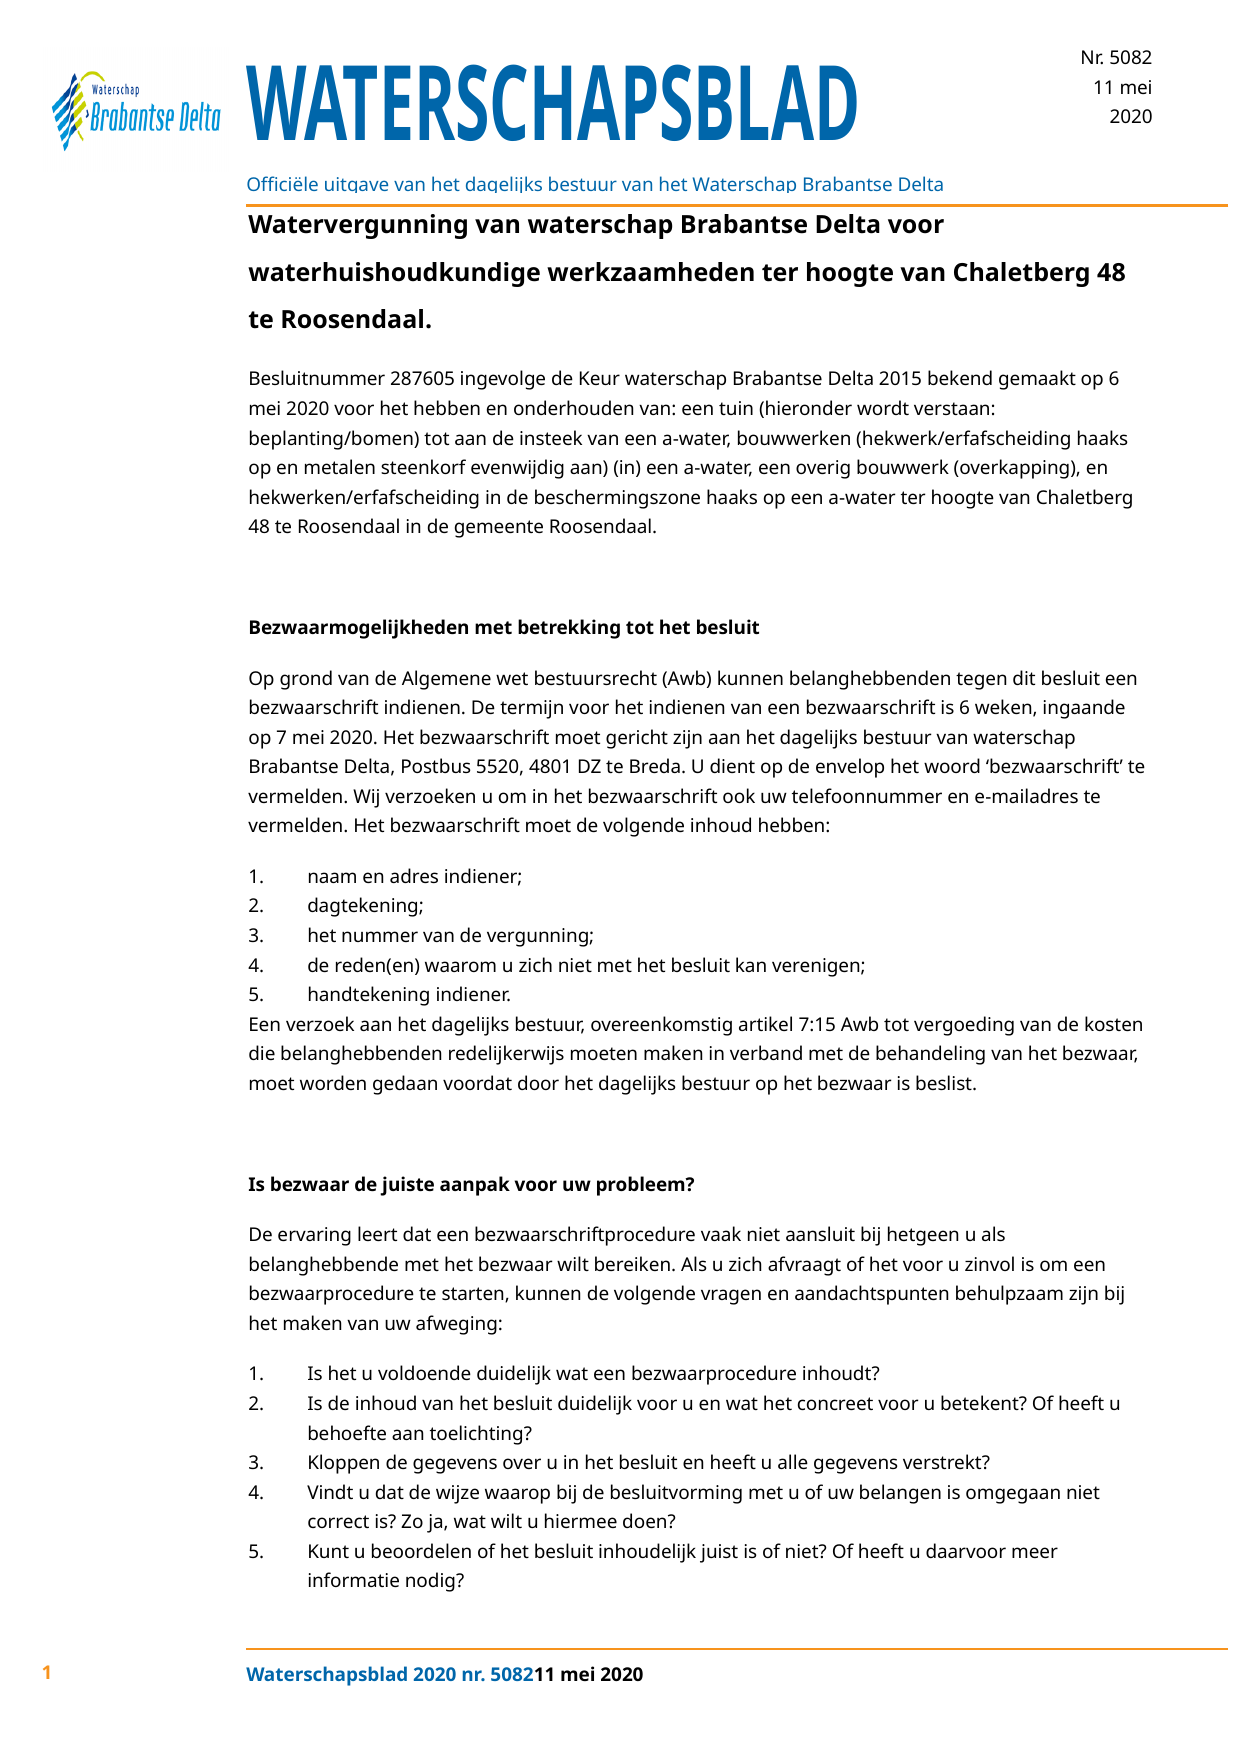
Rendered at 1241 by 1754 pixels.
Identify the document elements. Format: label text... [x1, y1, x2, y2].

text Besluitnummer 287605 ingevolge de Keur waterschap Brabantse Delta 2015 bekend gemaakt op 6 mei 2020 voor het hebben en onderhouden van: een tuin (hieronder wordt verstaan: beplanting/bomen) tot aan de insteek van een a-water, bouwwerken (hekwerk/erfafscheiding haaks op en metalen steenkorf evenwijdig aan) (in) een a-water, een overig bouwwerk (overkapping), en hekwerken/erfafscheiding in de beschermingszone haaks op een a-water ter hoogte van Chaletberg 48 te Roosendaal in de gemeente Roosendaal. [248, 366, 1152, 539]
text Is bezwaar de juiste aanpak voor uw probleem? [248, 1171, 1152, 1197]
picture [41, 47, 231, 172]
list het nummer van de vergunning; [248, 922, 1152, 948]
text De ervaring leert dat een bezwaarschriftprocedure vaak niet aansluit bij hetgeen u als belanghebbende met het bezwaar wilt bereiken. Als u zich afvraagt of het voor u zinvol is om een bezwaarprocedure te starten, kunnen de volgende vragen en aandachtspunten behulpzaam zijn bij het maken van uw afweging: [248, 1221, 1152, 1336]
list Is het u voldoende duidelijk wat een bezwaarprocedure inhoudt? [248, 1361, 1152, 1386]
list de reden(en) waarom u zich niet met het besluit kan verenigen; [248, 952, 1152, 977]
list dagtekening; [248, 893, 1152, 918]
list Is de inhoud van het besluit duidelijk voor u en wat het concreet voor u betekent? Of heeft u behoefte aan toelichting? [248, 1390, 1152, 1445]
text Op grond van de Algemene wet bestuursrecht (Awb) kunnen belanghebbenden tegen dit besluit een bezwaarschrift indienen. De termijn voor het indienen van een bezwaarschrift is 6 weken, ingaande op 7 mei 2020. Het bezwaarschrift moet gericht zijn aan het dagelijks bestuur van waterschap Brabantse Delta, Postbus 5520, 4801 DZ te Breda. U dient op de envelop het woord ‘bezwaarschrift’ te vermelden. Wij verzoeken u om in het bezwaarschrift ook uw telefoonnummer en e‑mailadres te vermelden. Het bezwaarschrift moet de volgende inhoud hebben: [248, 665, 1152, 838]
list naam en adres indiener; [248, 863, 1152, 889]
list Kloppen de gegevens over u in het besluit en heeft u alle gegevens verstrekt? [248, 1449, 1152, 1475]
text Bezwaarmogelijkheden met betrekking tot het besluit [248, 614, 1152, 640]
list Vindt u dat de wijze waarop bij de besluitvorming met u of uw belangen is omgegaan niet correct is? Zo ja, wat wilt u hiermee doen? [248, 1479, 1152, 1534]
text Watervergunning van waterschap Brabantse Delta voor waterhuishoudkundige werkzaamheden ter hoogte van Chaletberg 48 te Roosendaal. [248, 207, 1152, 336]
list handtekening indiener. [248, 981, 1152, 1007]
text Een verzoek aan het dagelijks bestuur, overeenkomstig artikel 7:15 Awb tot vergoeding van de kosten die belanghebbenden redelijkerwijs moeten maken in verband met de behandeling van het bezwaar, moet worden gedaan voordat door het dagelijks bestuur op het bezwaar is beslist. [248, 1011, 1152, 1096]
list Kunt u beoordelen of het besluit inhoudelijk juist is of niet? Of heeft u daarvoor meer informatie nodig? [248, 1538, 1152, 1593]
